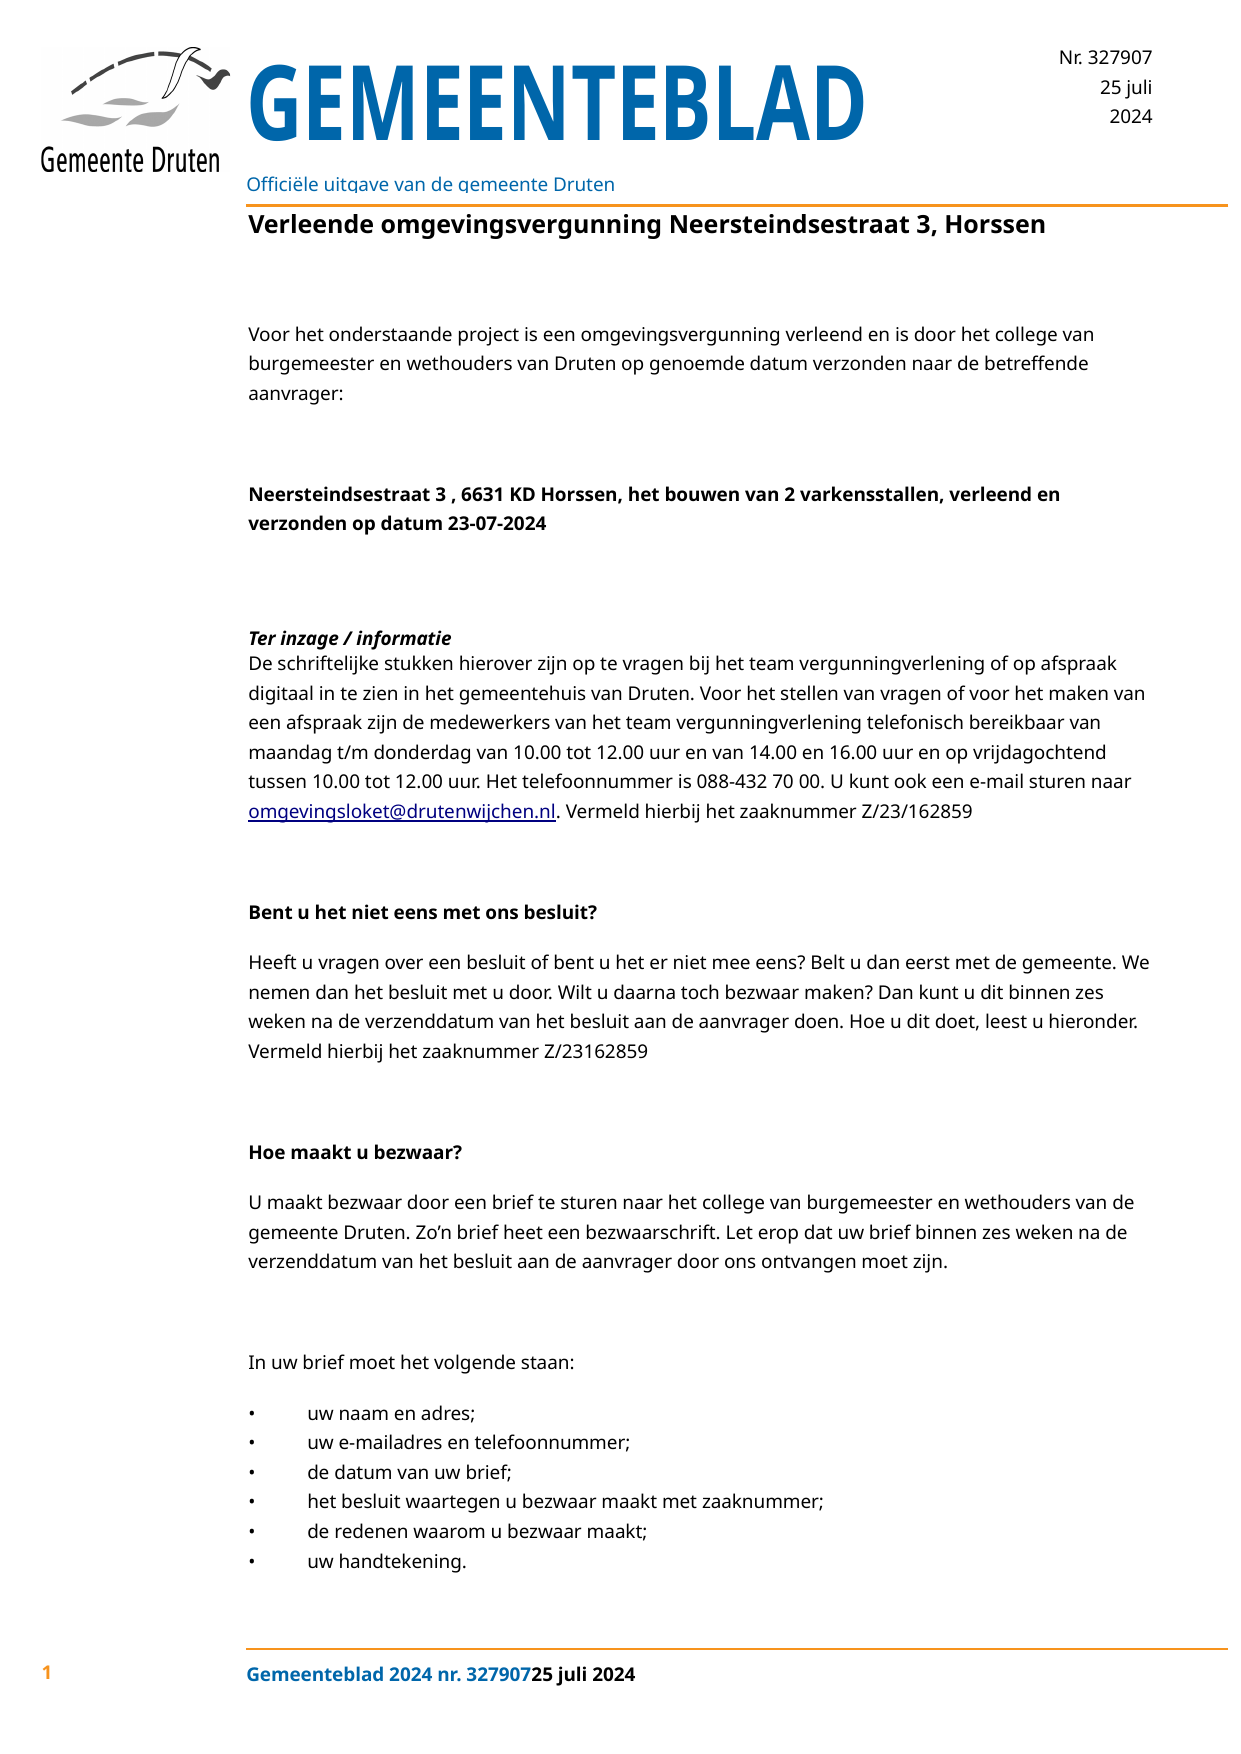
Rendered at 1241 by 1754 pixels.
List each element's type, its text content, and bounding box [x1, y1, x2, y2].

text Verleende omgevingsvergunning Neersteindsestraat 3, Horssen [248, 207, 1152, 241]
text Neersteindsestraat 3 , 6631 KD Horssen, het bouwen van 2 varkensstallen, verleend en verzonden op datum 23-07-2024 [248, 481, 1152, 536]
text Hoe maakt u bezwaar? [248, 1139, 1152, 1165]
text De schriftelijke stukken hierover zijn op te vragen bij het team vergunningverlening of op afspraak digitaal in te zien in het gemeentehuis van Druten. Voor het stellen van vragen of voor het maken van een afspraak zijn de medewerkers van het team vergunningverlening telefonisch bereikbaar van maandag t/m donderdag van 10.00 tot 12.00 uur en van 14.00 en 16.00 uur en op vrijdagochtend tussen 10.00 tot 12.00 uur. Het telefoonnummer is 088-432 70 00. U kunt ook een e-mail sturen naar omgevingsloket@drutenwijchen.nl. Vermeld hierbij het zaaknummer Z/23/162859 [248, 650, 1152, 824]
text Heeft u vragen over een besluit of bent u het er niet mee eens? Belt u dan eerst met de gemeente. We nemen dan het besluit met u door. Wilt u daarna toch bezwaar maken? Dan kunt u dit binnen zes weken na de verzenddatum van het besluit aan de aanvrager doen. Hoe u dit doet, leest u hieronder. Vermeld hierbij het zaaknummer Z/23162859 [248, 949, 1152, 1064]
list de datum van uw brief; [248, 1459, 1152, 1485]
list uw naam en adres; [248, 1400, 1152, 1426]
text Ter inzage / informatie [248, 625, 1152, 650]
text Voor het onderstaande project is een omgevingsvergunning verleend en is door het college van burgemeester en wethouders van Druten op genoemde datum verzonden naar de betreffende aanvrager: [248, 321, 1152, 406]
text U maakt bezwaar door een brief te sturen naar het college van burgemeester en wethouders van de gemeente Druten. Zo’n brief heet een bezwaarschrift. Let erop dat uw brief binnen zes weken na de verzenddatum van het besluit aan de aanvrager door ons ontvangen moet zijn. [248, 1189, 1152, 1274]
list uw e-mailadres en telefoonnummer; [248, 1429, 1152, 1455]
text In uw brief moet het volgende staan: [248, 1349, 1152, 1375]
list de redenen waarom u bezwaar maakt; [248, 1518, 1152, 1544]
list het besluit waartegen u bezwaar maakt met zaaknummer; [248, 1489, 1152, 1514]
text Bent u het niet eens met ons besluit? [248, 899, 1152, 925]
picture [41, 47, 231, 172]
list uw handtekening. [248, 1548, 1152, 1574]
